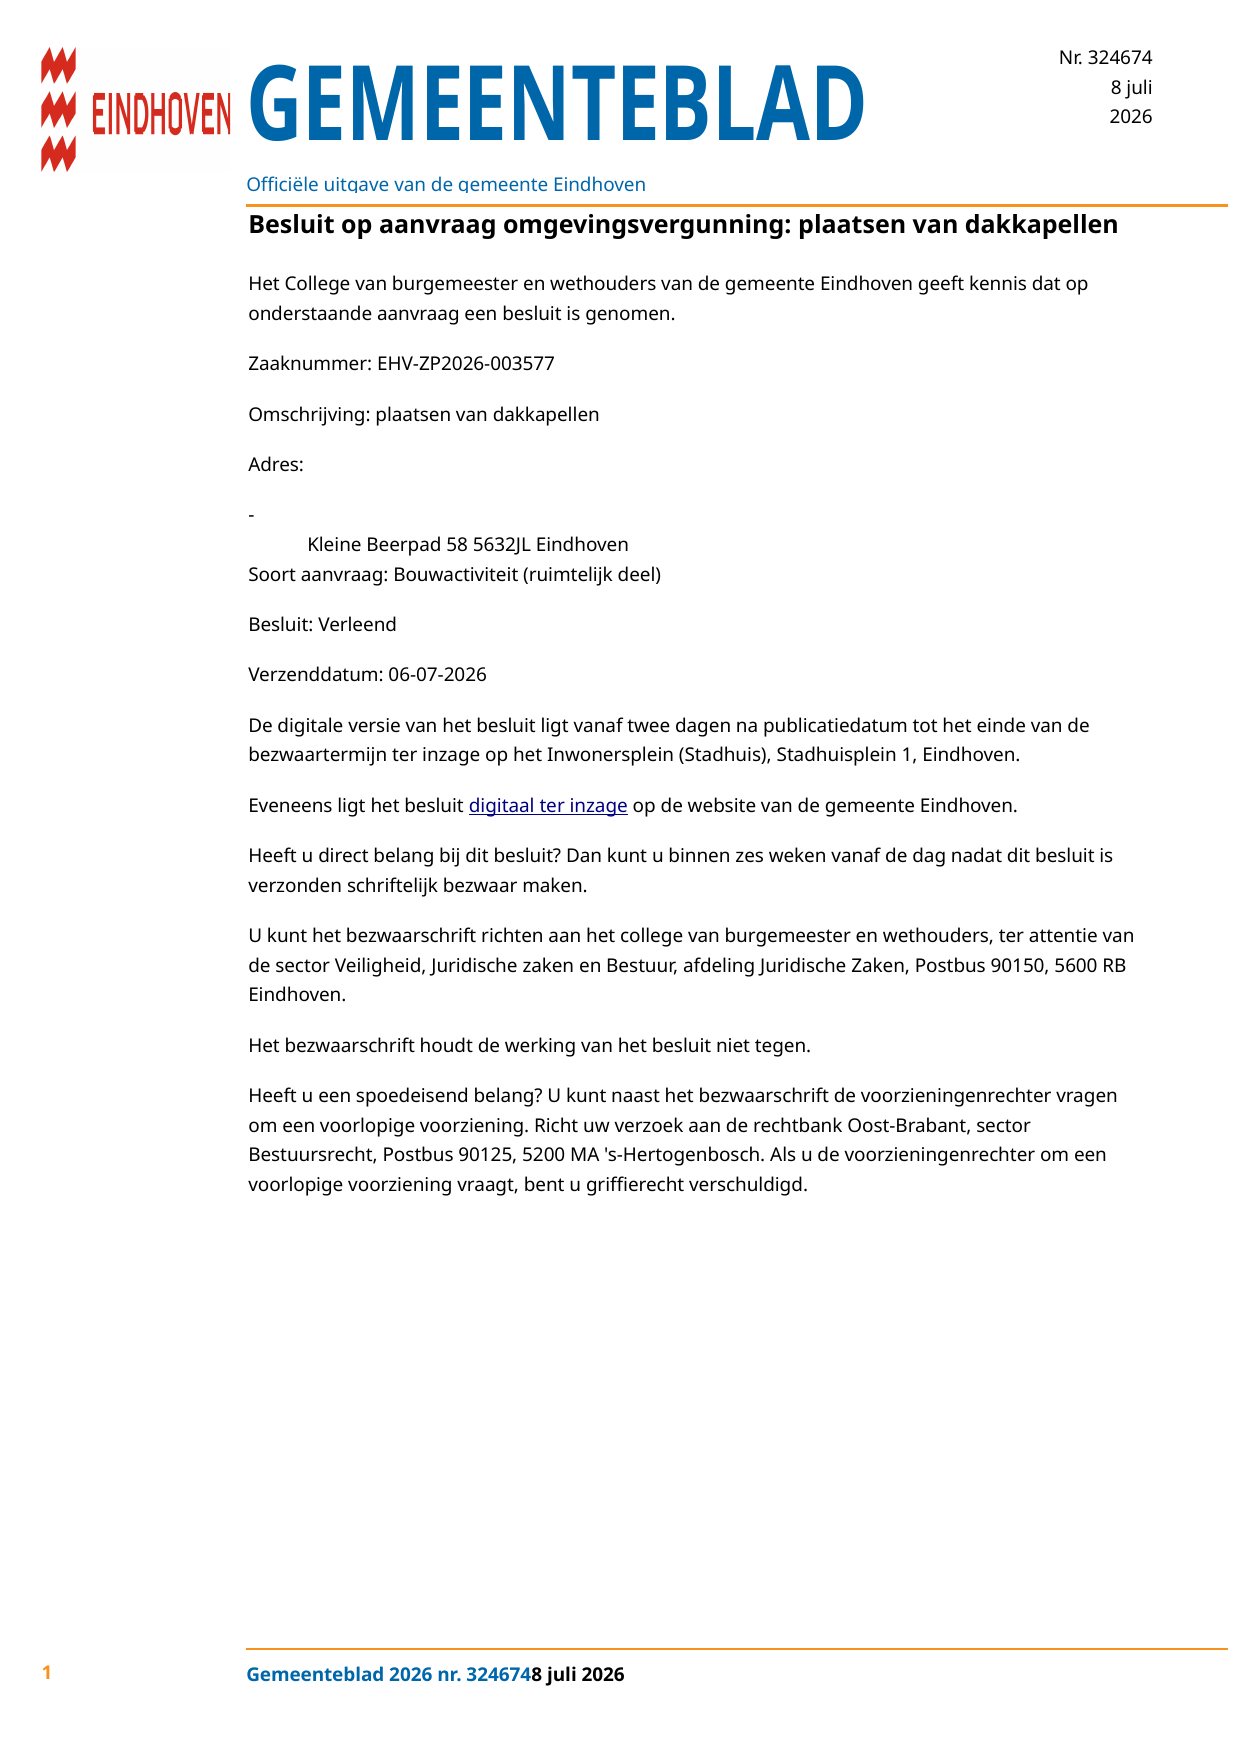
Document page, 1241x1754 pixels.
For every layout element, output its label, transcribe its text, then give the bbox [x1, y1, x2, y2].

text Eveneens ligt het besluit digitaal ter inzage op de website van de gemeente Eindhoven. [248, 792, 1152, 818]
text U kunt het bezwaarschrift richten aan het college van burgemeester en wethouders, ter attentie van de sector Veiligheid, Juridische zaken en Bestuur, afdeling Juridische Zaken, Postbus 90150, 5600 RB Eindhoven. [248, 922, 1152, 1007]
list Kleine Beerpad 58 5632JL Eindhoven [248, 531, 1152, 557]
text De digitale versie van het besluit ligt vanaf twee dagen na publicatiedatum tot het einde van de bezwaartermijn ter inzage op het Inwonersplein (Stadhuis), Stadhuisplein 1, Eindhoven. [248, 712, 1152, 767]
text Besluit: Verleend [248, 611, 1152, 637]
text Besluit op aanvraag omgevingsvergunning: plaatsen van dakkapellen [248, 207, 1152, 241]
text Heeft u een spoedeisend belang? U kunt naast het bezwaarschrift de voorzieningenrechter vragen om een voorlopige voorziening. Richt uw verzoek aan de rechtbank Oost-Brabant, sector Bestuursrecht, Postbus 90125, 5200 MA 's-Hertogenbosch. Als u de voorzieningenrechter om een voorlopige voorziening vraagt, bent u griffierecht verschuldigd. [248, 1082, 1152, 1197]
text Het bezwaarschrift houdt de werking van het besluit niet tegen. [248, 1032, 1152, 1058]
text Soort aanvraag: Bouwactiviteit (ruimtelijk deel) [248, 561, 1152, 586]
text Zaaknummer: EHV-ZP2026-003577 [248, 350, 1152, 376]
text Adres: [248, 451, 1152, 477]
picture [41, 47, 231, 172]
text Het College van burgemeester en wethouders van de gemeente Eindhoven geeft kennis dat op onderstaande aanvraag een besluit is genomen. [248, 270, 1152, 326]
text Verzenddatum: 06-07-2026 [248, 662, 1152, 687]
text Omschrijving: plaatsen van dakkapellen [248, 401, 1152, 426]
text Heeft u direct belang bij dit besluit? Dan kunt u binnen zes weken vanaf de dag nadat dit besluit is verzonden schriftelijk bezwaar maken. [248, 842, 1152, 898]
